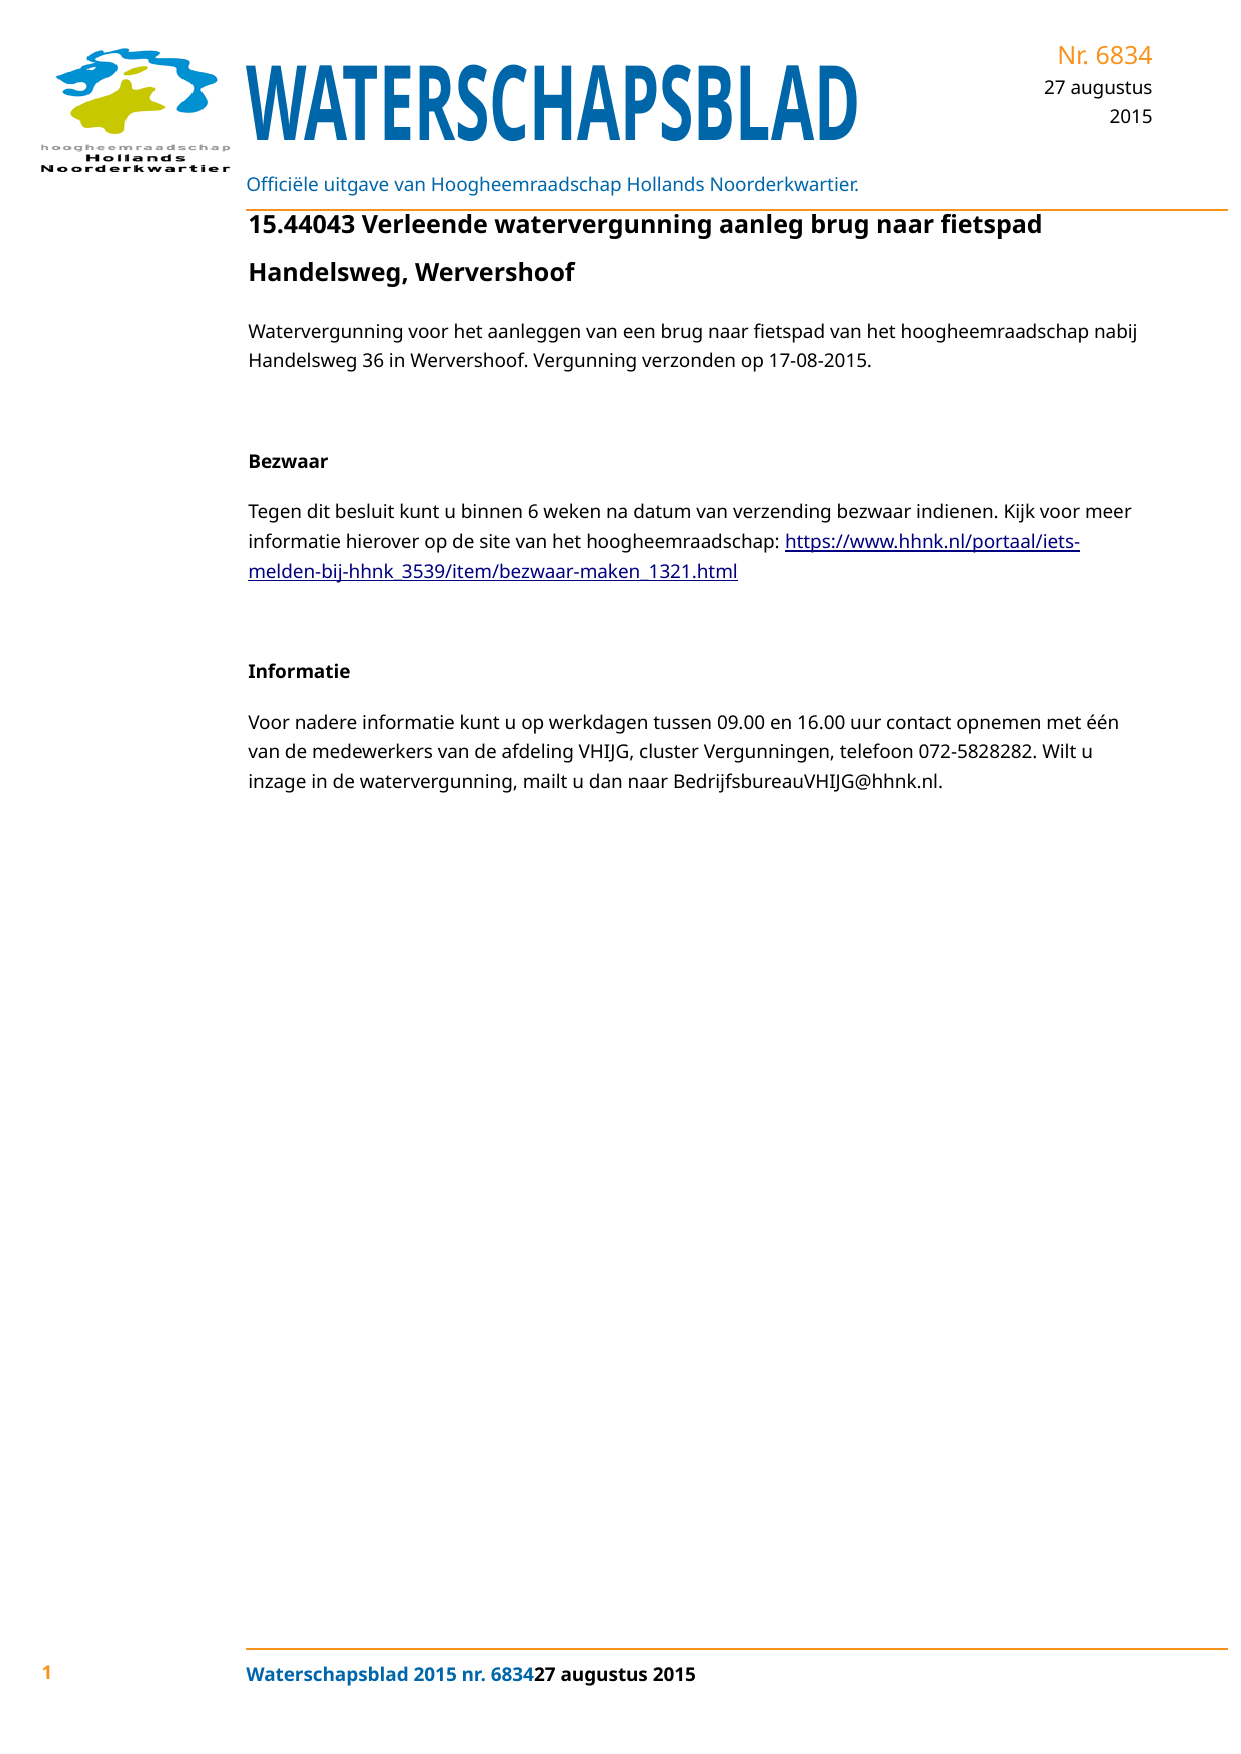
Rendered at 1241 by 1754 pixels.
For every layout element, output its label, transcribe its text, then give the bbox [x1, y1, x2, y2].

text Voor nadere informatie kunt u op werkdagen tussen 09.00 en 16.00 uur contact opnemen met één van de medewerkers van de afdeling VHIJG, cluster Vergunningen, telefoon 072-5828282. Wilt u inzage in de watervergunning, mailt u dan naar BedrijfsbureauVHIJG@hhnk.nl. [248, 709, 1152, 794]
picture [41, 47, 231, 172]
text Bezwaar [248, 448, 1152, 474]
text 15.44043 Verleende watervergunning aanleg brug naar fietspad Handelsweg, Wervershoof [248, 211, 1152, 288]
text Tegen dit besluit kunt u binnen 6 weken na datum van verzending bezwaar indienen. Kijk voor meer informatie hierover op de site van het hoogheemraadschap: https://www.hhnk.nl/portaal/iets-melden-bij-hhnk_3539/item/bezwaar-maken_1321.html [248, 499, 1152, 584]
text Informatie [248, 659, 1152, 684]
text Watervergunning voor het aanleggen van een brug naar fietspad van het hoogheemraadschap nabij Handelsweg 36 in Wervershoof. Vergunning verzonden op 17-08-2015. [248, 318, 1152, 373]
